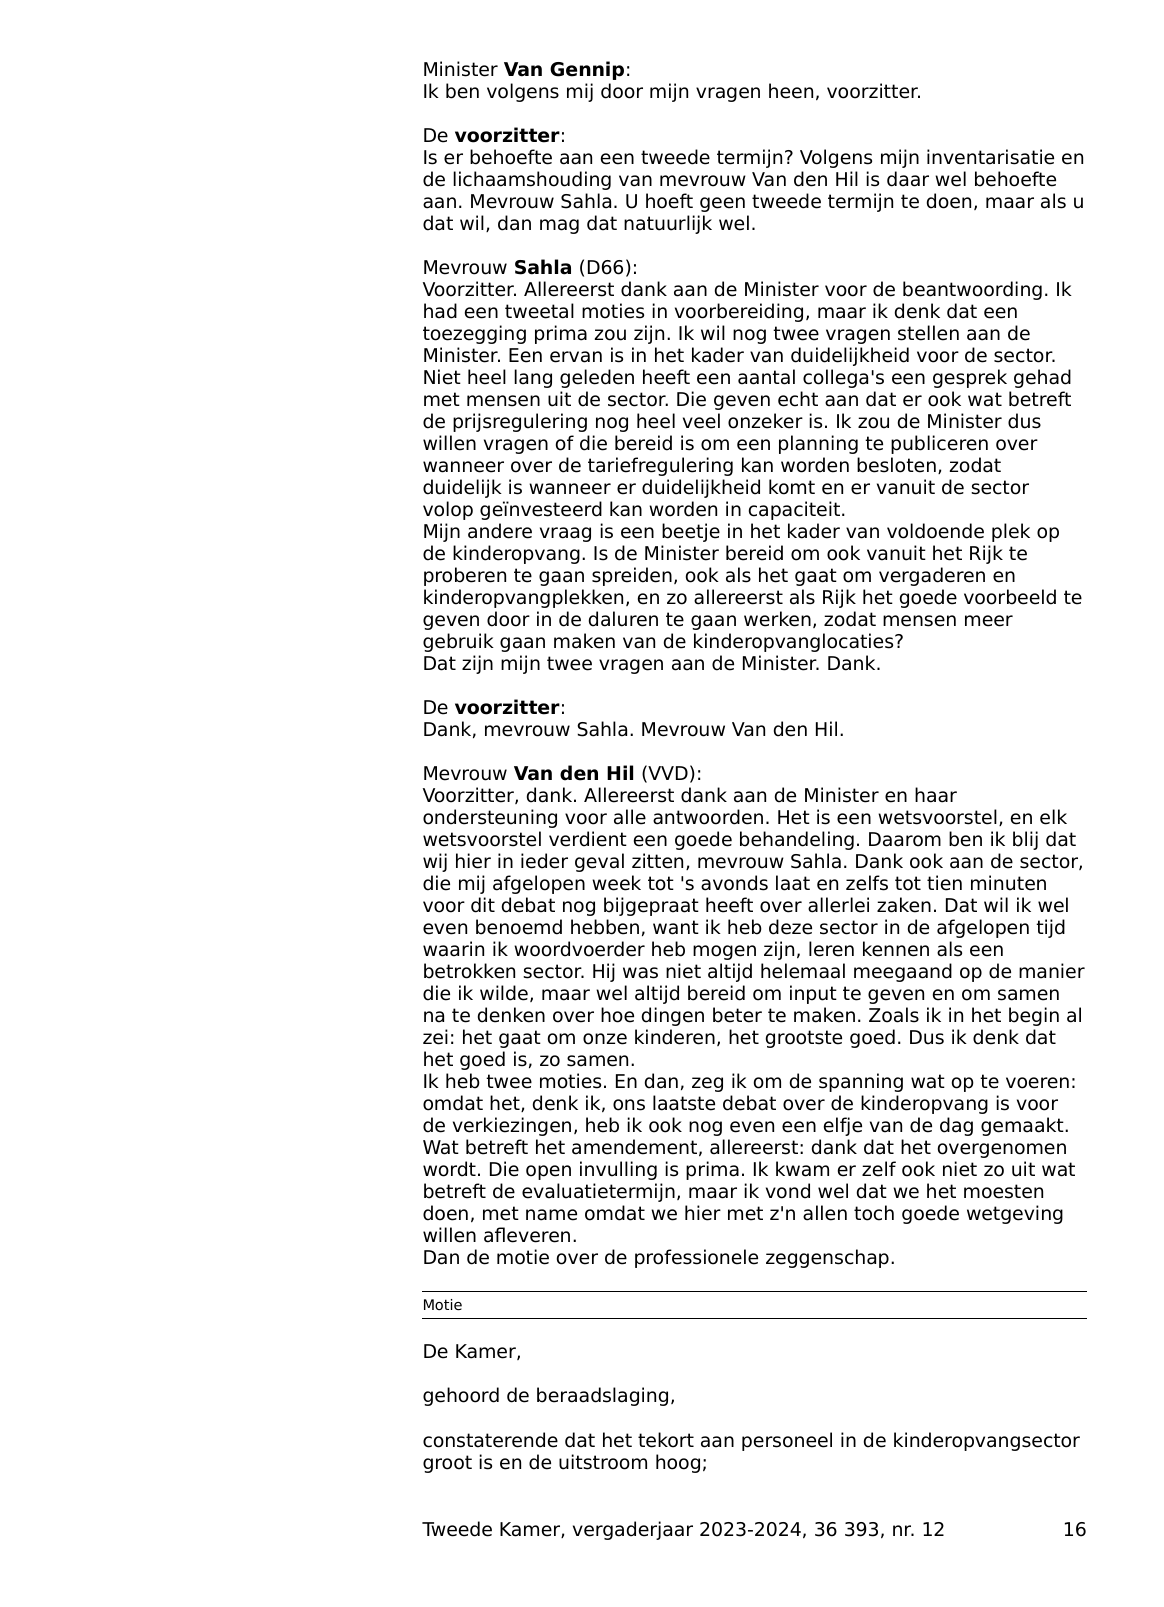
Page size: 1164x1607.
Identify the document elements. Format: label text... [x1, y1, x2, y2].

text constaterende dat het tekort aan personeel in de kinderopvangsector groot is en de uitstroom hoog; [422, 1429, 1087, 1473]
text Mijn andere vraag is een beetje in het kader van voldoende plek op de kinderopvang. Is de Minister bereid om ook vanuit het Rijk te proberen te gaan spreiden, ook als het gaat om vergaderen en kinderopvangplekken, en zo allereerst als Rijk het goede voorbeeld te geven door in de daluren te gaan werken, zodat mensen meer gebruik gaan maken van de kinderopvanglocaties? [422, 521, 1087, 653]
text Minister Van Gennip: [422, 59, 1087, 81]
text Ik ben volgens mij door mijn vragen heen, voorzitter. [422, 81, 1087, 103]
text De voorzitter: [422, 125, 1087, 147]
text Dank, mevrouw Sahla. Mevrouw Van den Hil. [422, 719, 1087, 741]
text Mevrouw Van den Hil (VVD): [422, 763, 1087, 785]
text Mevrouw Sahla (D66): [422, 257, 1087, 279]
text De voorzitter: [422, 697, 1087, 719]
text Dan de motie over de professionele zeggenschap. [422, 1247, 1087, 1269]
text Is er behoefte aan een tweede termijn? Volgens mijn inventarisatie en de lichaamshouding van mevrouw Van den Hil is daar wel behoefte aan. Mevrouw Sahla. U hoeft geen tweede termijn te doen, maar als u dat wil, dan mag dat natuurlijk wel. [422, 147, 1087, 235]
text Voorzitter. Allereerst dank aan de Minister voor de beantwoording. Ik had een tweetal moties in voorbereiding, maar ik denk dat een toezegging prima zou zijn. Ik wil nog twee vragen stellen aan de Minister. Een ervan is in het kader van duidelijkheid voor de sector. Niet heel lang geleden heeft een aantal collega's een gesprek gehad met mensen uit de sector. Die geven echt aan dat er ook wat betreft de prijsregulering nog heel veel onzeker is. Ik zou de Minister dus willen vragen of die bereid is om een planning te publiceren over wanneer over de tariefregulering kan worden besloten, zodat duidelijk is wanneer er duidelijkheid komt en er vanuit de sector volop geïnvesteerd kan worden in capaciteit. [422, 279, 1087, 521]
text Ik heb twee moties. En dan, zeg ik om de spanning wat op te voeren: omdat het, denk ik, ons laatste debat over de kinderopvang is voor de verkiezingen, heb ik ook nog even een elfje van de dag gemaakt. [422, 1071, 1087, 1137]
text Voorzitter, dank. Allereerst dank aan de Minister en haar ondersteuning voor alle antwoorden. Het is een wetsvoorstel, en elk wetsvoorstel verdient een goede behandeling. Daarom ben ik blij dat wij hier in ieder geval zitten, mevrouw Sahla. Dank ook aan de sector, die mij afgelopen week tot 's avonds laat en zelfs tot tien minuten voor dit debat nog bijgepraat heeft over allerlei zaken. Dat wil ik wel even benoemd hebben, want ik heb deze sector in de afgelopen tijd waarin ik woordvoerder heb mogen zijn, leren kennen als een betrokken sector. Hij was niet altijd helemaal meegaand op de manier die ik wilde, maar wel altijd bereid om input te geven en om samen na te denken over hoe dingen beter te maken. Zoals ik in het begin al zei: het gaat om onze kinderen, het grootste goed. Dus ik denk dat het goed is, zo samen. [422, 785, 1087, 1071]
text De Kamer, [422, 1341, 1087, 1363]
table_header Motie [422, 1292, 1087, 1318]
text Dat zijn mijn twee vragen aan de Minister. Dank. [422, 653, 1087, 675]
text gehoord de beraadslaging, [422, 1385, 1087, 1407]
text Wat betreft het amendement, allereerst: dank dat het overgenomen wordt. Die open invulling is prima. Ik kwam er zelf ook niet zo uit wat betreft de evaluatietermijn, maar ik vond wel dat we het moesten doen, met name omdat we hier met z'n allen toch goede wetgeving willen afleveren. [422, 1137, 1087, 1247]
